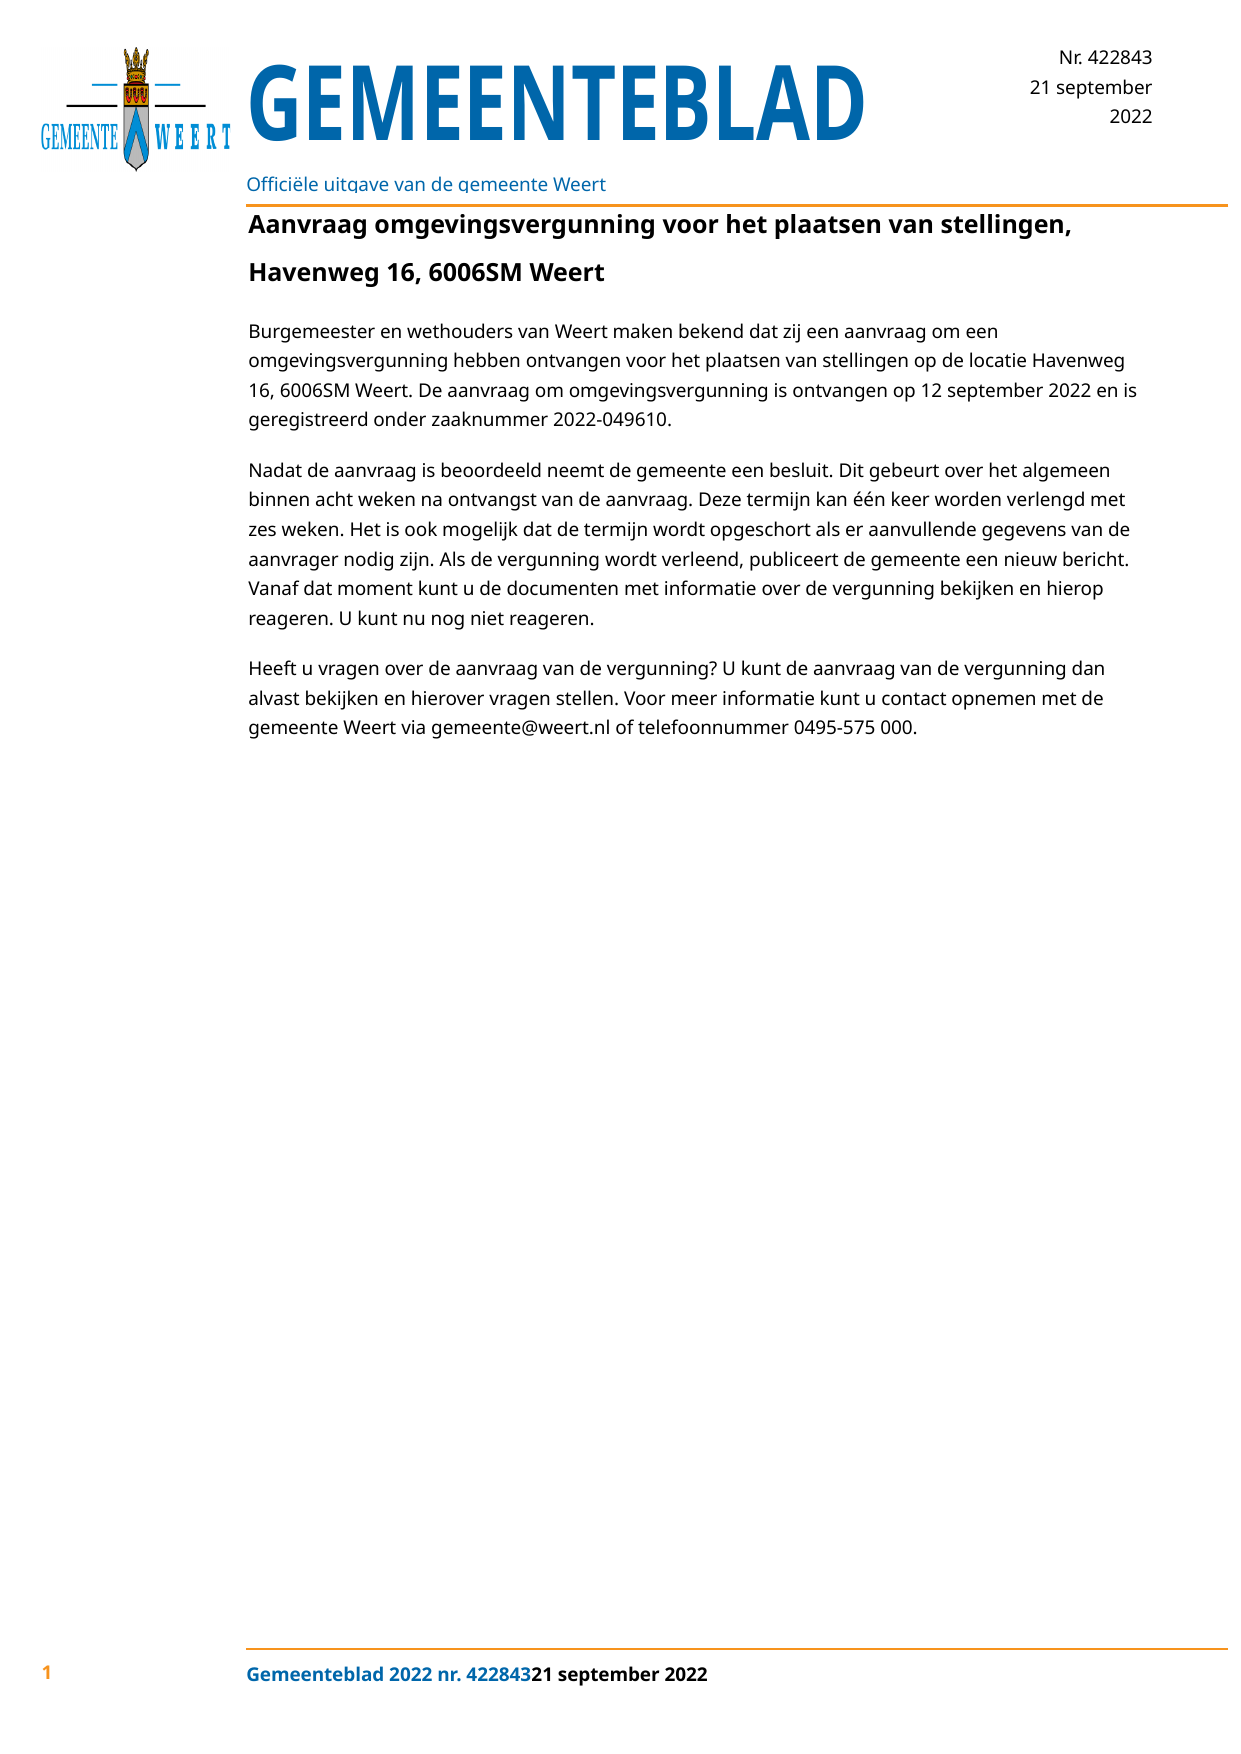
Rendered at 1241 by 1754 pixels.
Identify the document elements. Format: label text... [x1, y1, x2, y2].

text Heeft u vragen over de aanvraag van de vergunning? U kunt de aanvraag van de vergunning dan alvast bekijken en hierover vragen stellen. Voor meer informatie kunt u contact opnemen met de gemeente Weert via gemeente@weert.nl of telefoonnummer 0495-575 000. [248, 655, 1152, 740]
picture [41, 47, 231, 172]
text Aanvraag omgevingsvergunning voor het plaatsen van stellingen, Havenweg 16, 6006SM Weert [248, 207, 1152, 288]
text Nadat de aanvraag is beoordeeld neemt de gemeente een besluit. Dit gebeurt over het algemeen binnen acht weken na ontvangst van de aanvraag. Deze termijn kan één keer worden verlengd met zes weken. Het is ook mogelijk dat de termijn wordt opgeschort als er aanvullende gegevens van de aanvrager nodig zijn. Als de vergunning wordt verleend, publiceert de gemeente een nieuw bericht. Vanaf dat moment kunt u de documenten met informatie over de vergunning bekijken en hierop reageren. U kunt nu nog niet reageren. [248, 457, 1152, 631]
text Burgemeester en wethouders van Weert maken bekend dat zij een aanvraag om een omgevingsvergunning hebben ontvangen voor het plaatsen van stellingen op de locatie Havenweg 16, 6006SM Weert. De aanvraag om omgevingsvergunning is ontvangen op 12 september 2022 en is geregistreerd onder zaaknummer 2022-049610. [248, 318, 1152, 432]
